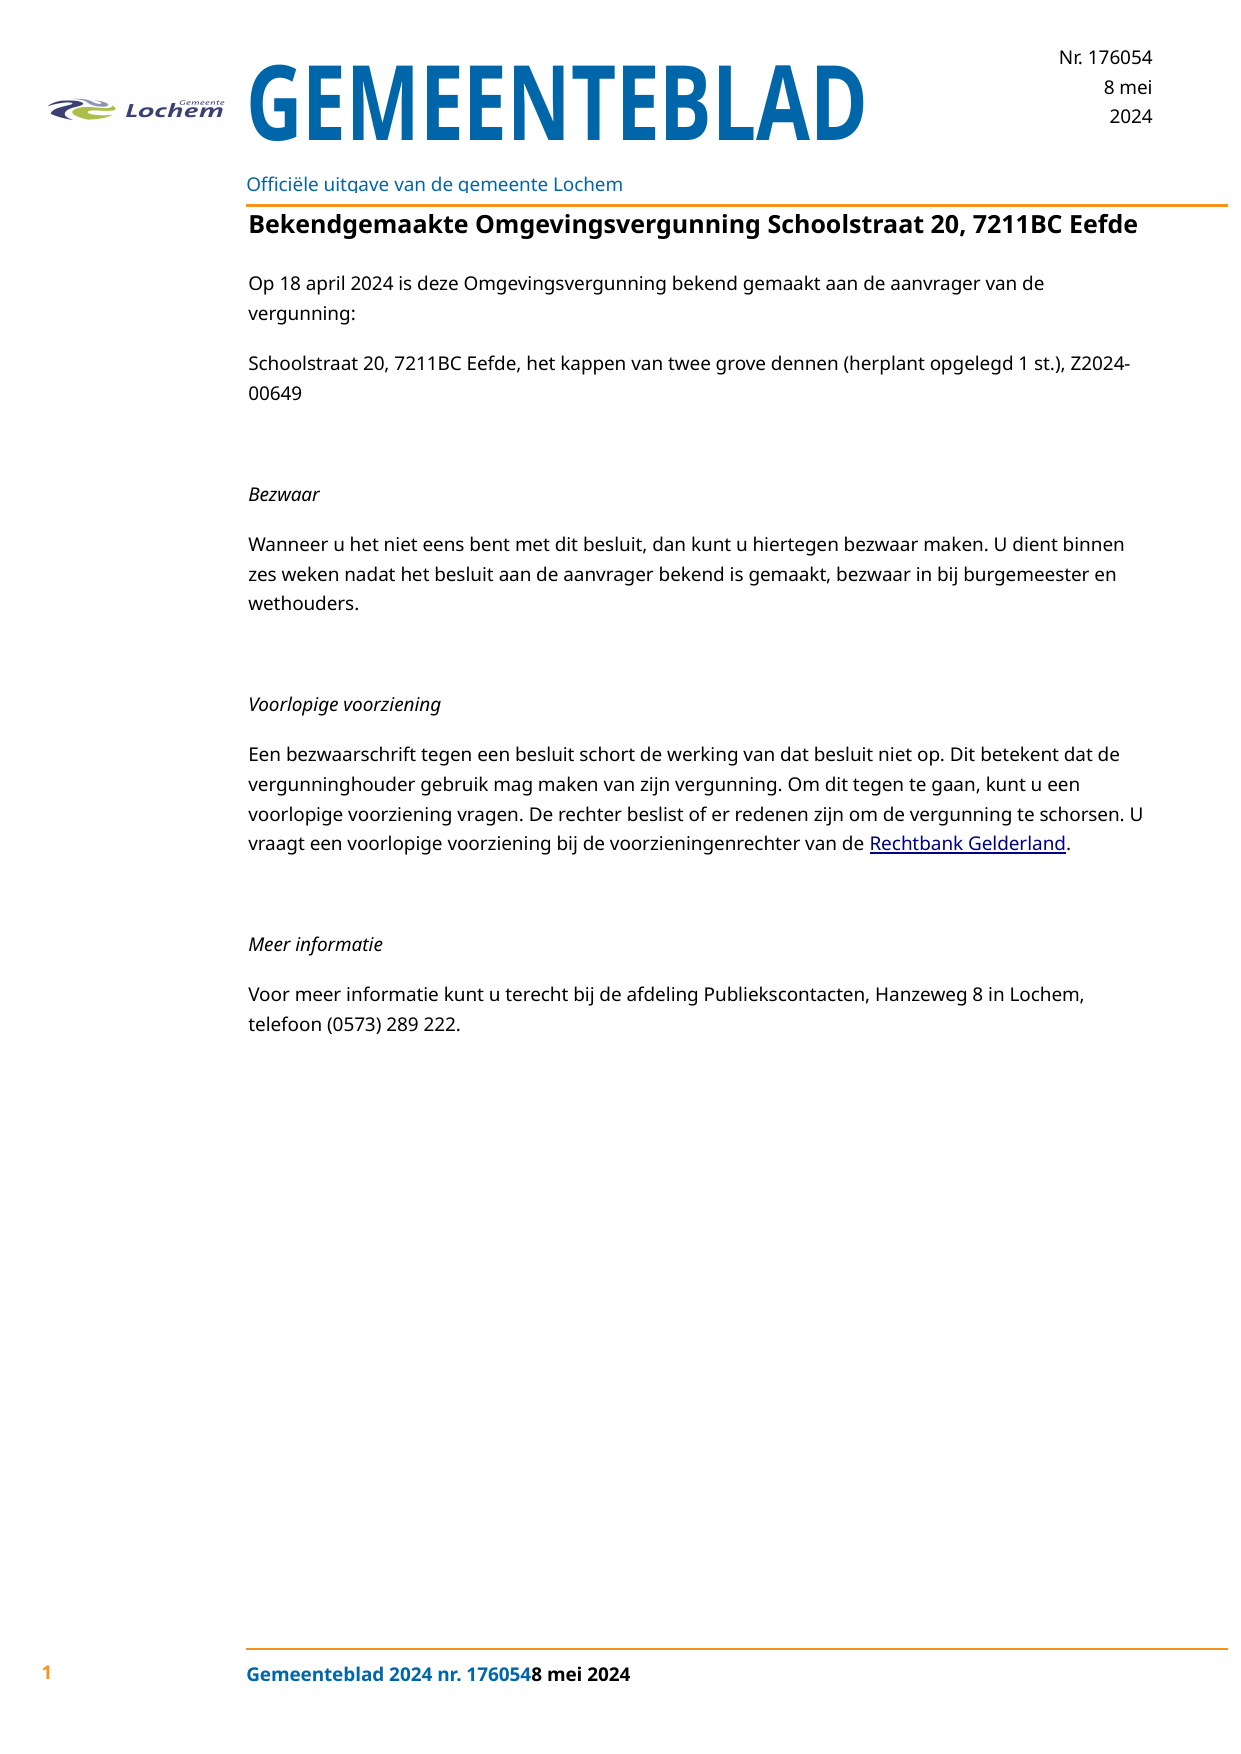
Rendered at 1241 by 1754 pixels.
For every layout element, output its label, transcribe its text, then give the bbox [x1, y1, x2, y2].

text Schoolstraat 20, 7211BC Eefde, het kappen van twee grove dennen (herplant opgelegd 1 st.), Z2024-00649 [248, 350, 1152, 406]
text Bezwaar [248, 481, 1152, 506]
text Bekendgemaakte Omgevingsvergunning Schoolstraat 20, 7211BC Eefde [248, 207, 1152, 241]
text Meer informatie [248, 931, 1152, 957]
picture [41, 47, 231, 172]
text Op 18 april 2024 is deze Omgevingsvergunning bekend gemaakt aan de aanvrager van de vergunning: [248, 270, 1152, 326]
text Voorlopige voorziening [248, 691, 1152, 717]
text Voor meer informatie kunt u terecht bij de afdeling Publiekscontacten, Hanzeweg 8 in Lochem, telefoon (0573) 289 222. [248, 982, 1152, 1037]
text Een bezwaarschrift tegen een besluit schort de werking van dat besluit niet op. Dit betekent dat de vergunninghouder gebruik mag maken van zijn vergunning. Om dit tegen te gaan, kunt u een voorlopige voorziening vragen. De rechter beslist of er redenen zijn om de vergunning te schorsen. U vraagt een voorlopige voorziening bij de voorzieningenrechter van de Rechtbank Gelderland. [248, 742, 1152, 856]
text Wanneer u het niet eens bent met dit besluit, dan kunt u hiertegen bezwaar maken. U dient binnen zes weken nadat het besluit aan de aanvrager bekend is gemaakt, bezwaar in bij burgemeester en wethouders. [248, 531, 1152, 616]
